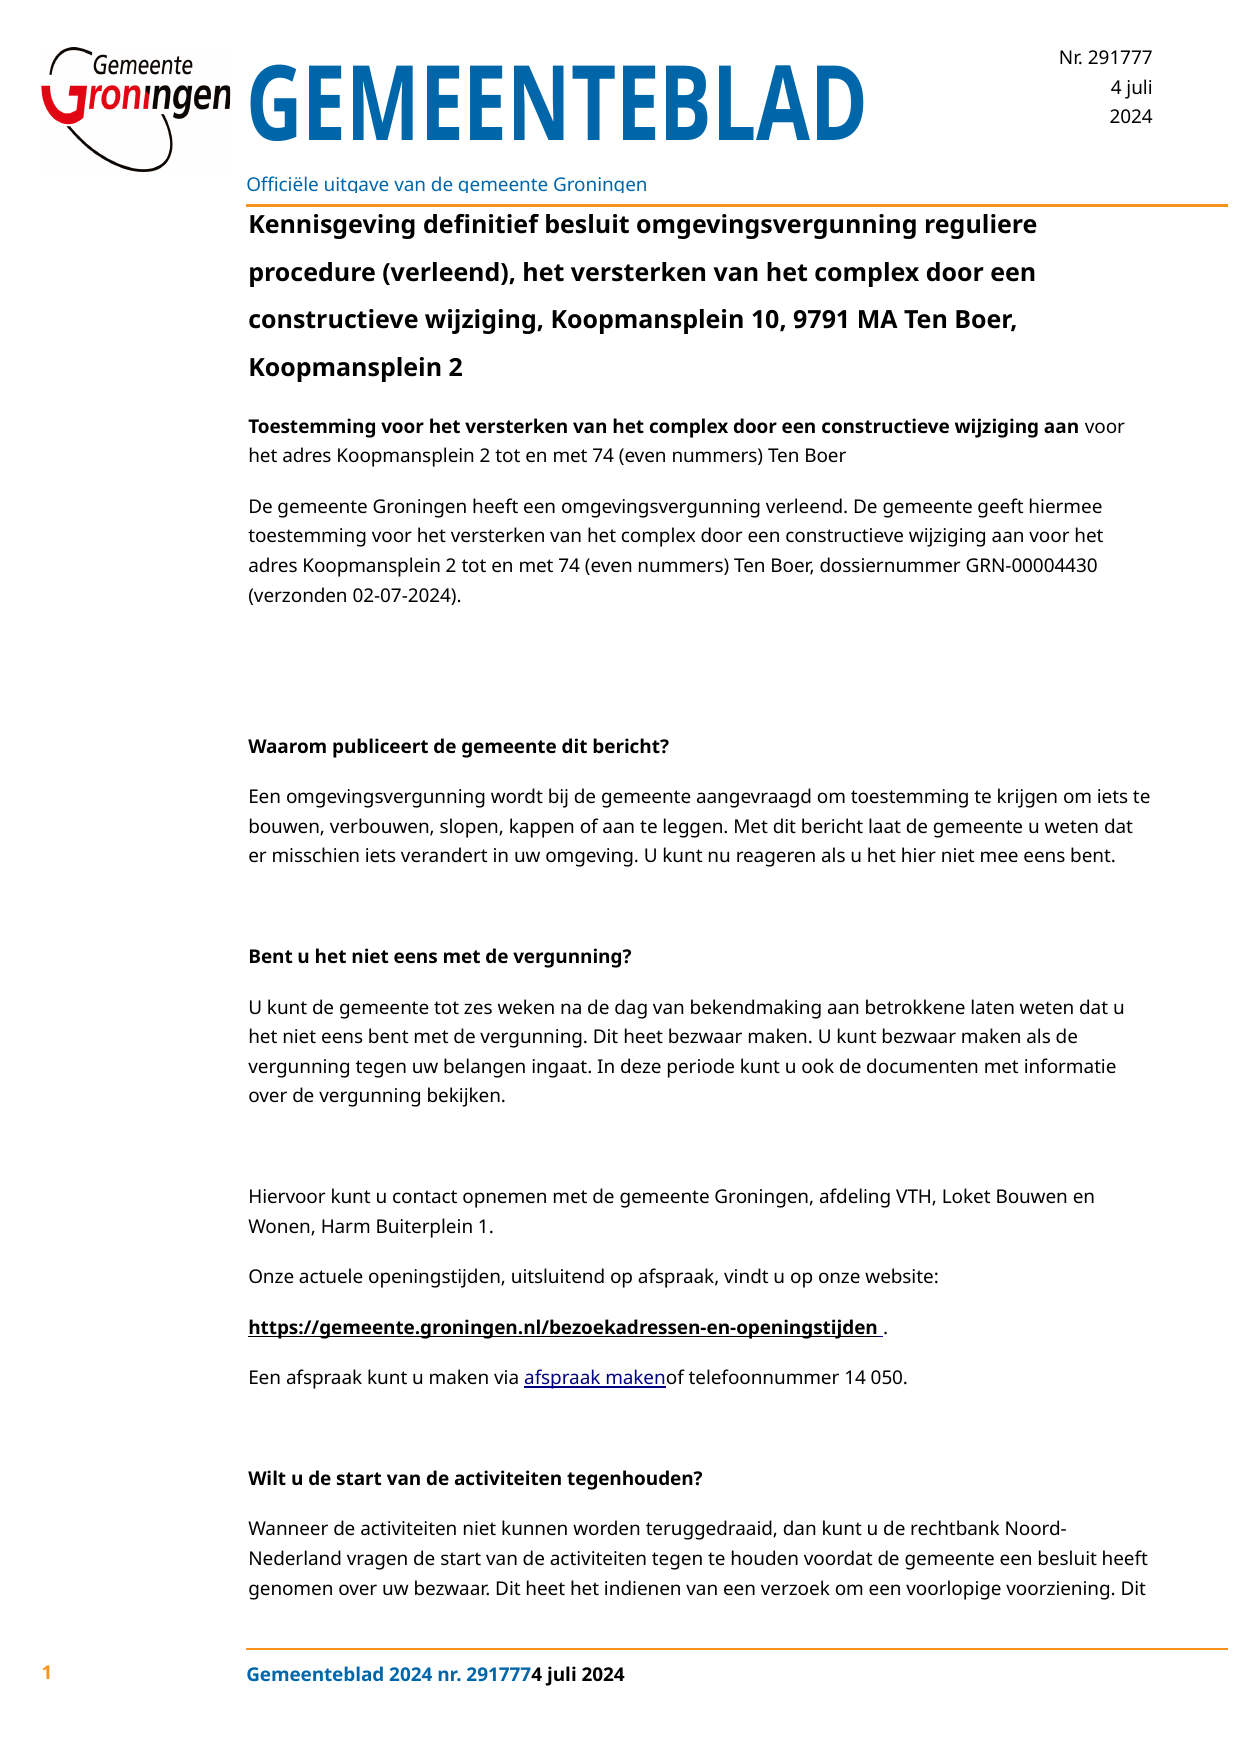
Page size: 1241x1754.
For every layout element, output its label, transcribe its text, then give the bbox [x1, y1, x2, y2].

text Bent u het niet eens met de vergunning? [248, 943, 1152, 969]
picture [41, 47, 231, 172]
text Een omgevingsvergunning wordt bij de gemeente aangevraagd om toestemming te krijgen om iets te bouwen, verbouwen, slopen, kappen of aan te leggen. Met dit bericht laat de gemeente u weten dat er misschien iets verandert in uw omgeving. U kunt nu reageren als u het hier niet mee eens bent. [248, 783, 1152, 868]
text U kunt de gemeente tot zes weken na de dag van bekendmaking aan betrokkene laten weten dat u het niet eens bent met de vergunning. Dit heet bezwaar maken. U kunt bezwaar maken als de vergunning tegen uw belangen ingaat. In deze periode kunt u ook de documenten met informatie over de vergunning bekijken. [248, 994, 1152, 1108]
text Kennisgeving definitief besluit omgevingsvergunning reguliere procedure (verleend), het versterken van het complex door een constructieve wijziging, Koopmansplein 10, 9791 MA Ten Boer, Koopmansplein 2 [248, 207, 1152, 384]
text Onze actuele openingstijden, uitsluitend op afspraak, vindt u op onze website: [248, 1263, 1152, 1289]
text Hiervoor kunt u contact opnemen met de gemeente Groningen, afdeling VTH, Loket Bouwen en Wonen, Harm Buiterplein 1. [248, 1183, 1152, 1239]
text De gemeente Groningen heeft een omgevingsvergunning verleend. De gemeente geeft hiermee toestemming voor het versterken van het complex door een constructieve wijziging aan voor het adres Koopmansplein 2 tot en met 74 (even nummers) Ten Boer, dossiernummer GRN-00004430 (verzonden 02-07-2024). [248, 493, 1152, 608]
text Wilt u de start van de activiteiten tegenhouden? [248, 1465, 1152, 1491]
text Wanneer de activiteiten niet kunnen worden teruggedraaid, dan kunt u de rechtbank Noord-Nederland vragen de start van de activiteiten tegen te houden voordat de gemeente een besluit heeft genomen over uw bezwaar. Dit heet het indienen van een verzoek om een voorlopige voorziening. Dit [248, 1516, 1152, 1601]
text Waarom publiceert de gemeente dit bericht? [248, 733, 1152, 759]
text Een afspraak kunt u maken via afspraak makenof telefoonnummer 14 050. [248, 1364, 1152, 1390]
text Toestemming voor het versterken van het complex door een constructieve wijziging aan voor het adres Koopmansplein 2 tot en met 74 (even nummers) Ten Boer [248, 413, 1152, 468]
text https://gemeente.groningen.nl/bezoekadressen-en-openingstijden . [248, 1314, 1152, 1340]
